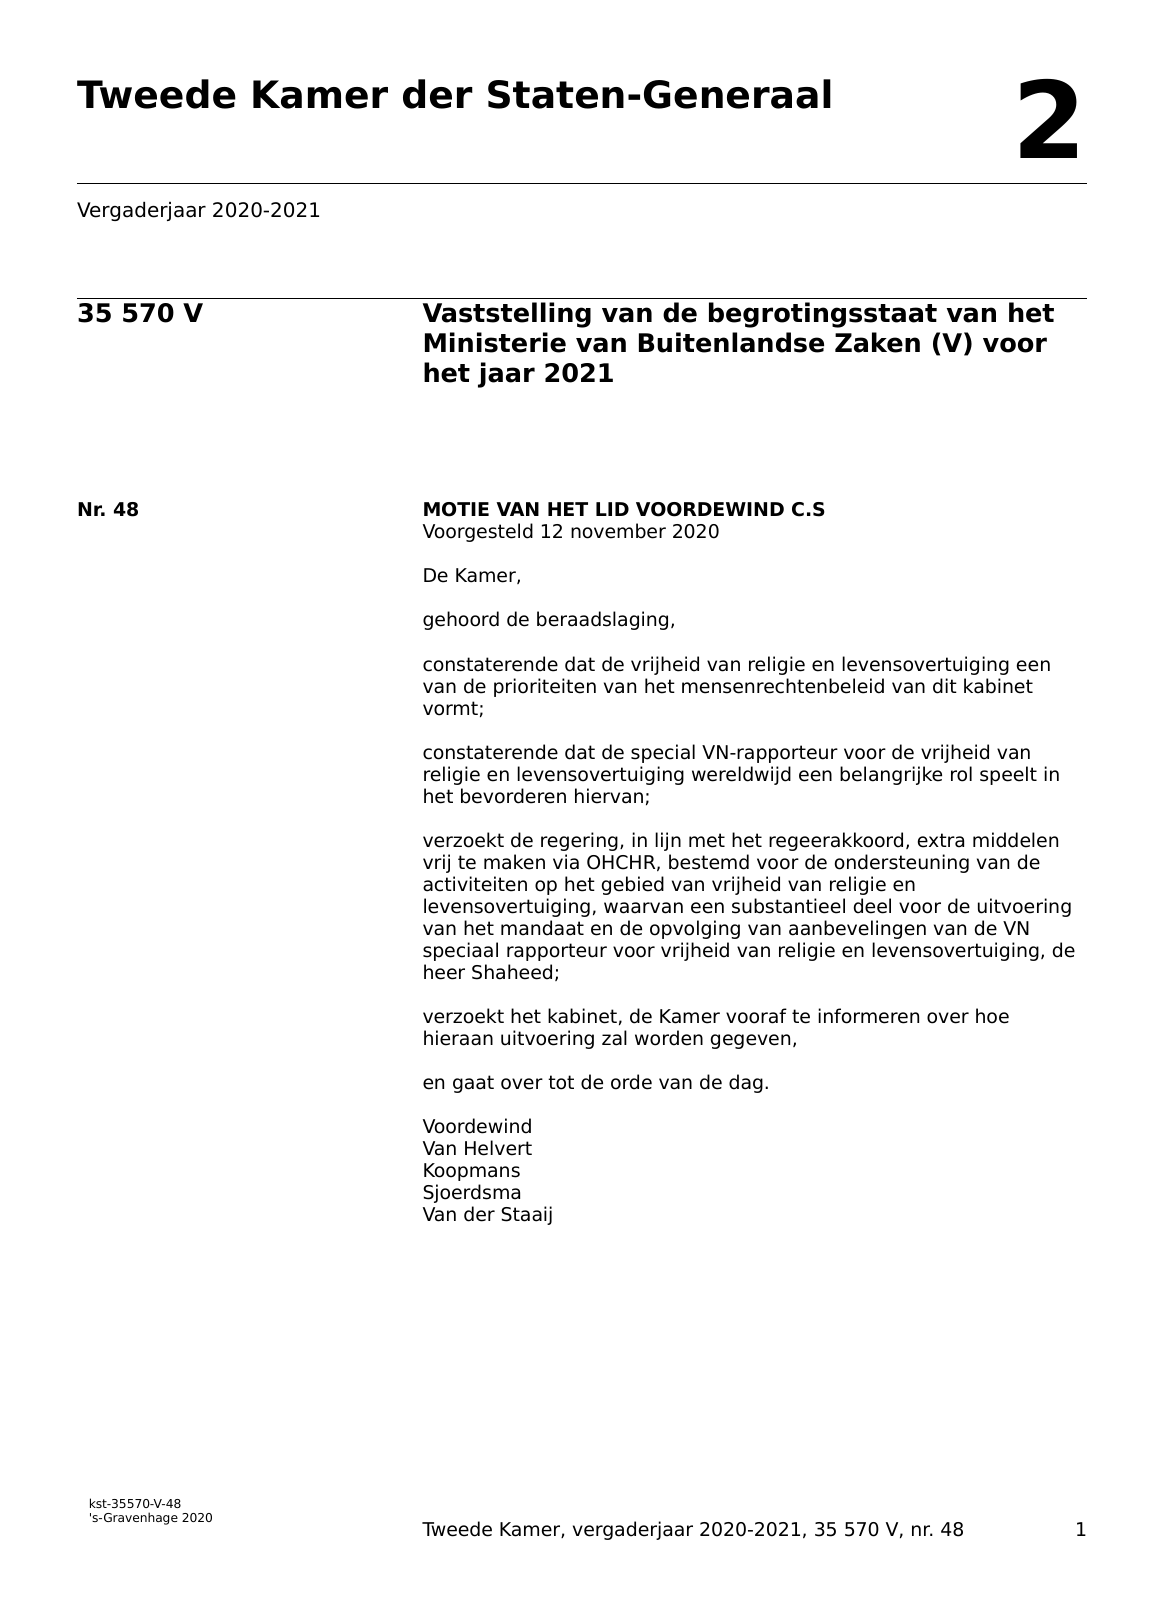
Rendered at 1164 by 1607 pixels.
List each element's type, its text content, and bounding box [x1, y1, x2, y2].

text kst-35570-V-48 [88, 1497, 323, 1511]
text verzoekt het kabinet, de Kamer vooraf te informeren over hoe hieraan uitvoering zal worden gegeven, [422, 1006, 1087, 1050]
text en gaat over tot de orde van de dag. [422, 1072, 1087, 1094]
text 's-Gravenhage 2020 [88, 1511, 323, 1525]
subtitle Nr. 48 MOTIE VAN HET LID VOORDEWIND C.S [77, 499, 1087, 521]
table_header 2 [886, 59, 1087, 183]
text Voordewind [422, 1116, 1087, 1138]
text Koopmans [422, 1160, 1087, 1182]
text Van der Staaij [422, 1204, 1087, 1226]
text Voorgesteld 12 november 2020 [422, 521, 1087, 543]
text constaterende dat de vrijheid van religie en levensovertuiging een van de prioriteiten van het mensenrechtenbeleid van dit kabinet vormt; [422, 653, 1087, 719]
text Van Helvert [422, 1138, 1087, 1160]
text verzoekt de regering, in lijn met het regeerakkoord, extra middelen vrij te maken via OHCHR, bestemd voor de ondersteuning van de activiteiten op het gebied van vrijheid van religie en levensovertuiging, waarvan een substantieel deel voor de uitvoering van het mandaat en de opvolging van aanbevelingen van de VN speciaal rapporteur voor vrijheid van religie en levensovertuiging, de heer Shaheed; [422, 830, 1087, 984]
table_header Tweede Kamer der Staten-Generaal [77, 59, 886, 183]
text Sjoerdsma [422, 1182, 1087, 1204]
text De Kamer, [422, 565, 1087, 587]
text gehoord de beraadslaging, [422, 609, 1087, 631]
subtitle 35 570 V Vaststelling van de begrotingsstaat van het Ministerie van Buitenlandse Zaken (V) voor het jaar 2021 [77, 299, 1087, 388]
text constaterende dat de special VN-rapporteur voor de vrijheid van religie en levensovertuiging wereldwijd een belangrijke rol speelt in het bevorderen hiervan; [422, 742, 1087, 808]
table_cell Vergaderjaar 2020-2021 [77, 184, 1087, 298]
